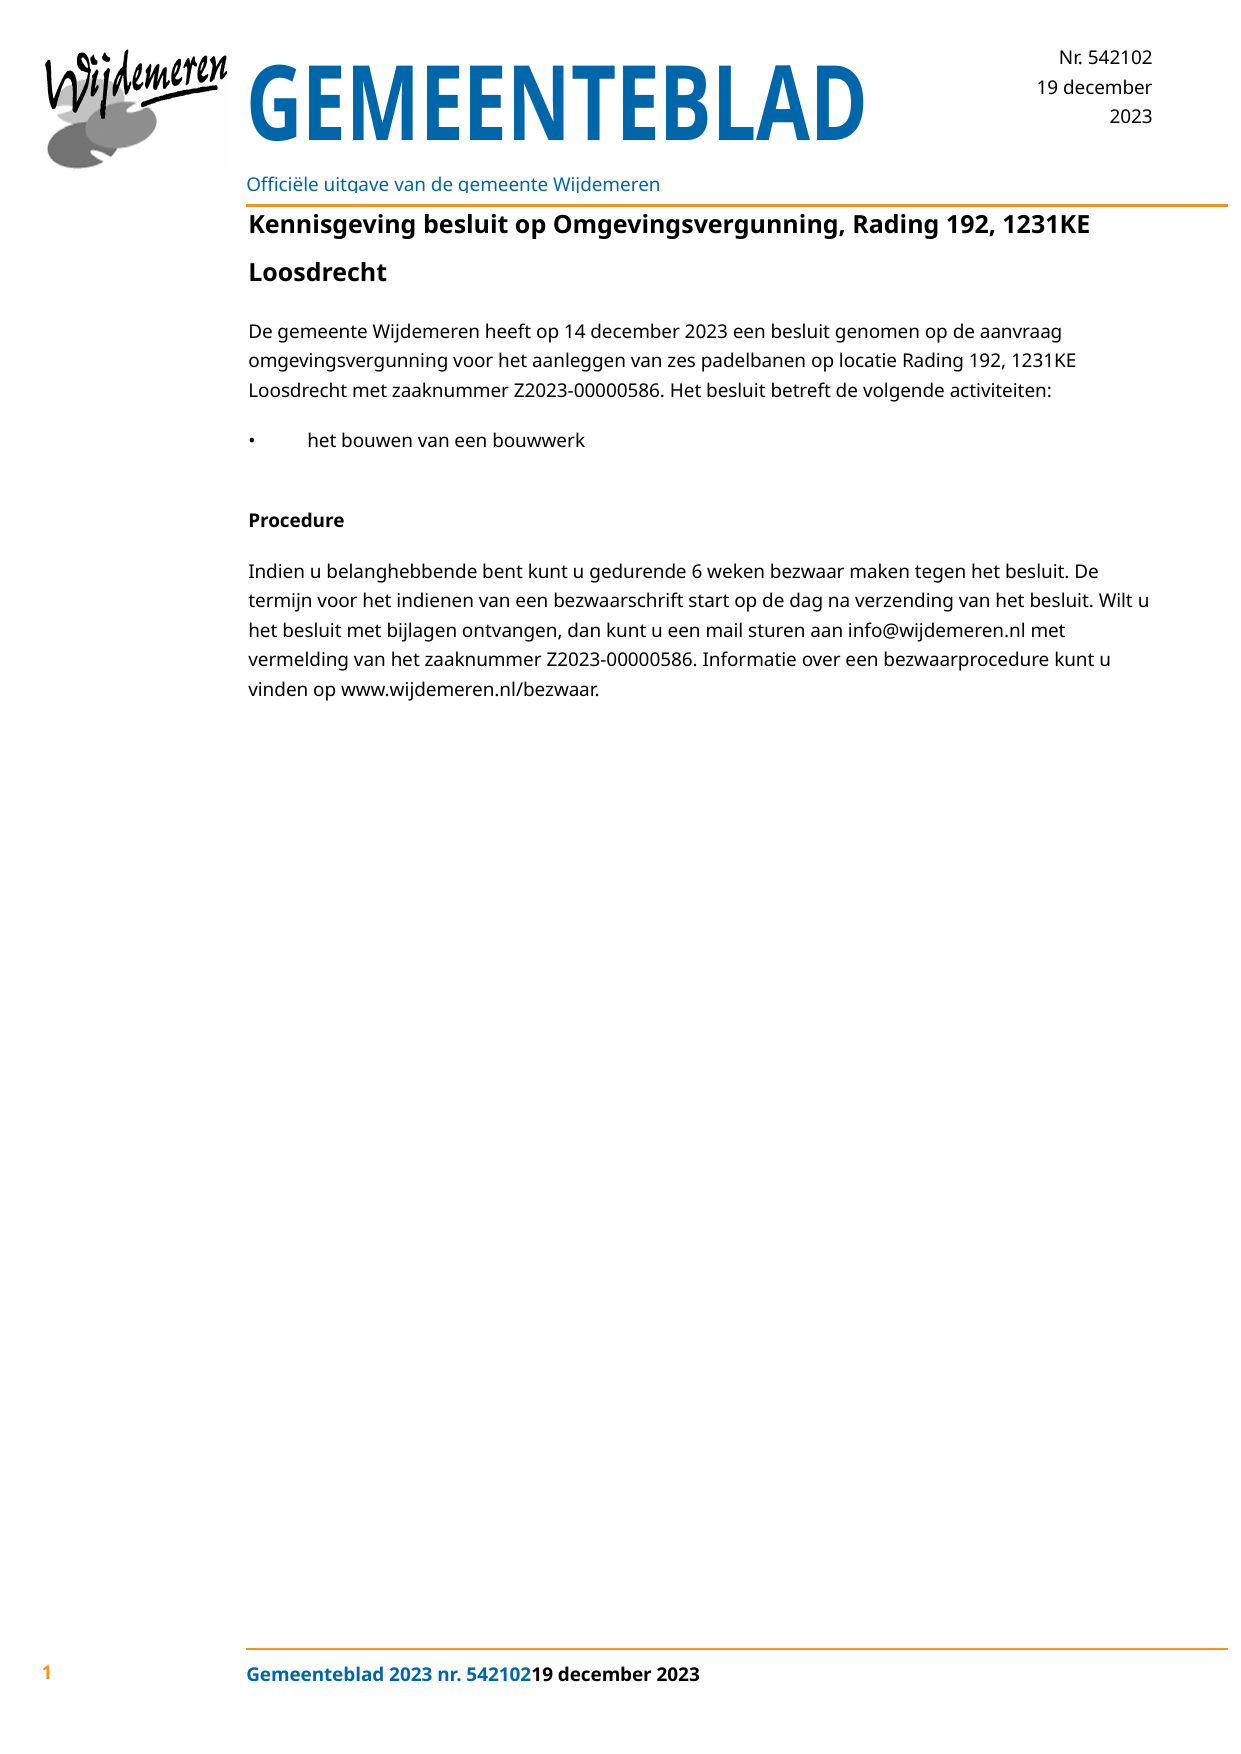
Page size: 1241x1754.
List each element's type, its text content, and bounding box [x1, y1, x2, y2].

text Indien u belanghebbende bent kunt u gedurende 6 weken bezwaar maken tegen het besluit. De termijn voor het indienen van een bezwaarschrift start op de dag na verzending van het besluit. Wilt u het besluit met bijlagen ontvangen, dan kunt u een mail sturen aan info@wijdemeren.nl met vermelding van het zaaknummer Z2023-00000586. Informatie over een bezwaarprocedure kunt u vinden op www.wijdemeren.nl/bezwaar. [248, 558, 1152, 702]
picture [41, 47, 231, 172]
list het bouwen van een bouwwerk [248, 427, 1152, 453]
text Kennisgeving besluit op Omgevingsvergunning, Rading 192, 1231KE Loosdrecht [248, 207, 1152, 288]
text De gemeente Wijdemeren heeft op 14 december 2023 een besluit genomen op de aanvraag omgevingsvergunning voor het aanleggen van zes padelbanen op locatie Rading 192, 1231KE Loosdrecht met zaaknummer Z2023-00000586. Het besluit betreft de volgende activiteiten: [248, 318, 1152, 403]
text Procedure [248, 507, 1152, 533]
